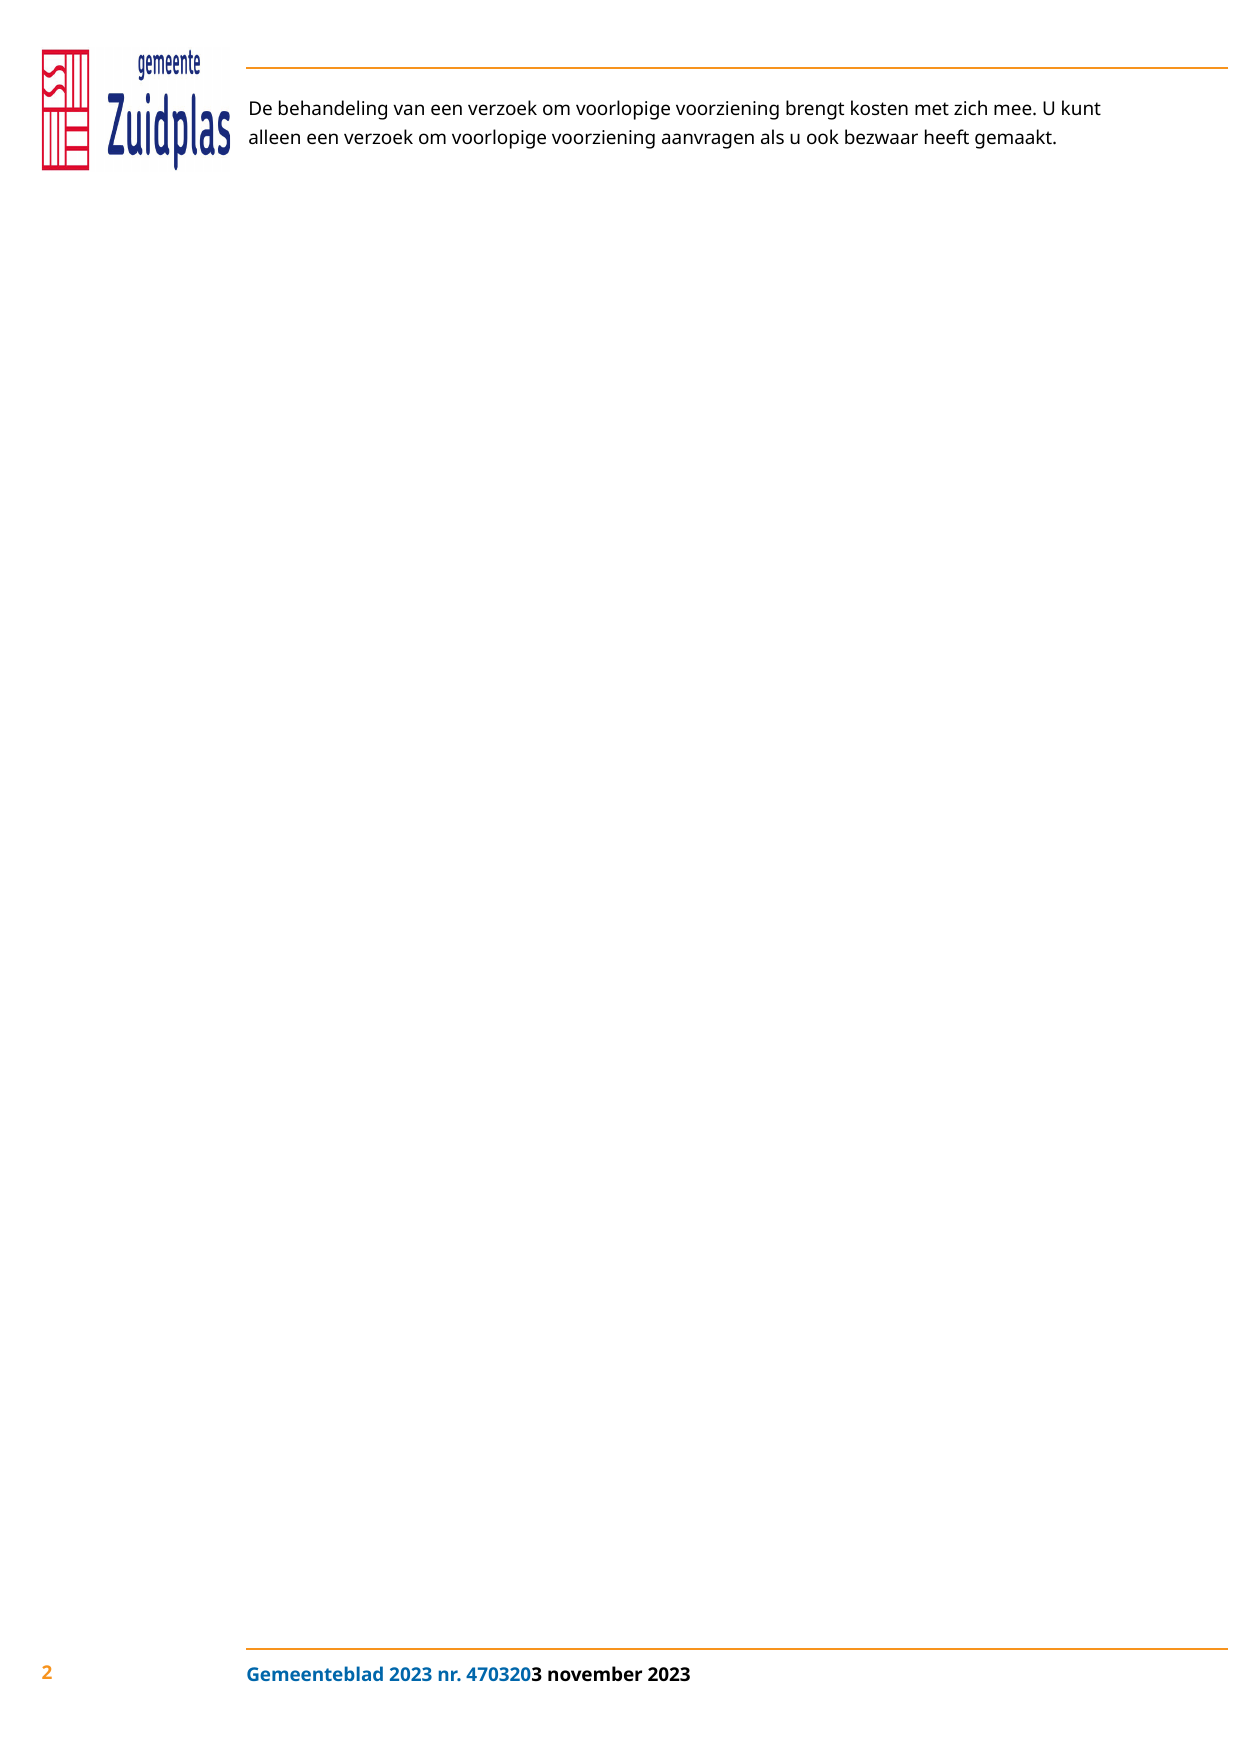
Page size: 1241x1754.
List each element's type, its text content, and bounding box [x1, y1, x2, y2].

text De behandeling van een verzoek om voorlopige voorziening brengt kosten met zich mee. U kunt alleen een verzoek om voorlopige voorziening aanvragen als u ook bezwaar heeft gemaakt. [248, 95, 1152, 150]
picture [41, 47, 231, 172]
